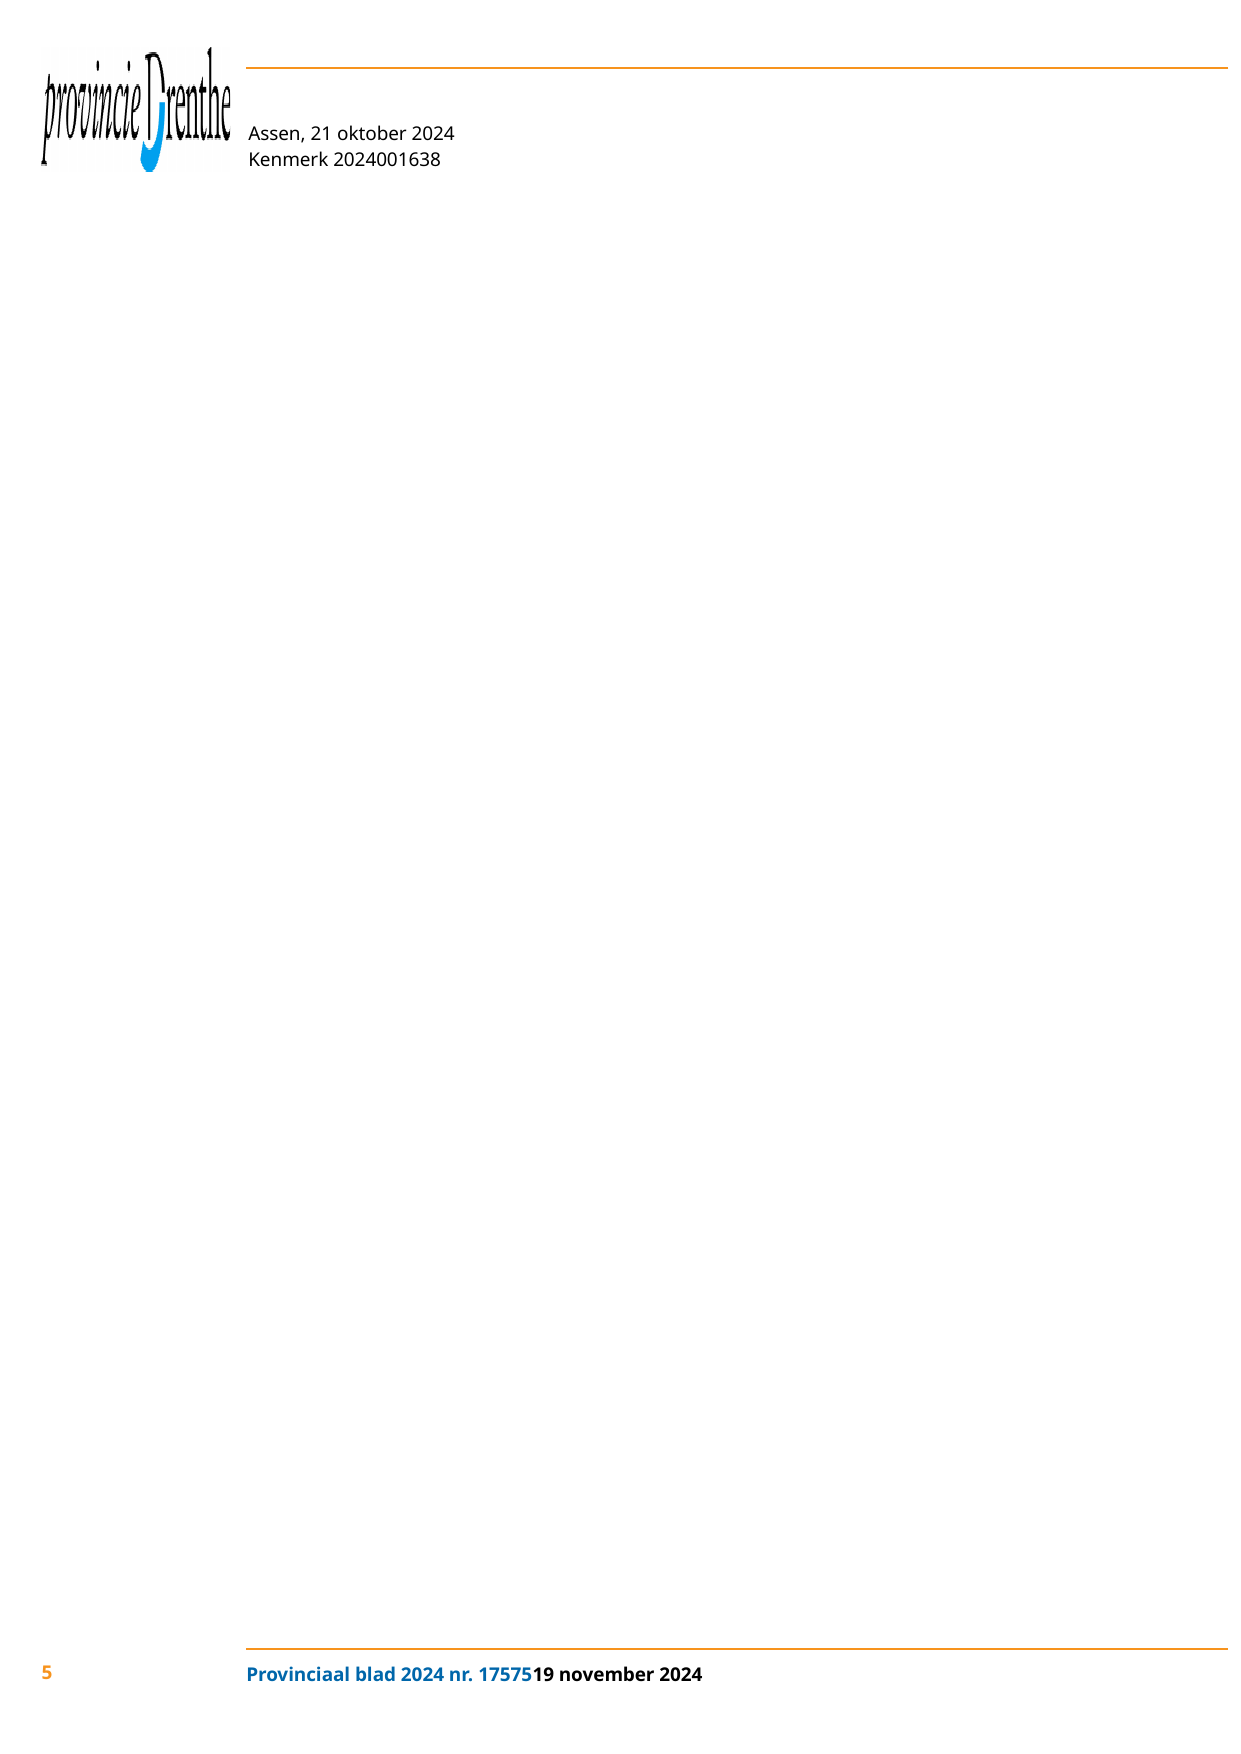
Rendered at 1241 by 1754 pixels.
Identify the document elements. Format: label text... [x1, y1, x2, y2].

picture [41, 47, 231, 172]
text Assen, 21 oktober 2024 [248, 121, 1152, 146]
text Kenmerk 2024001638 [248, 146, 1152, 172]
